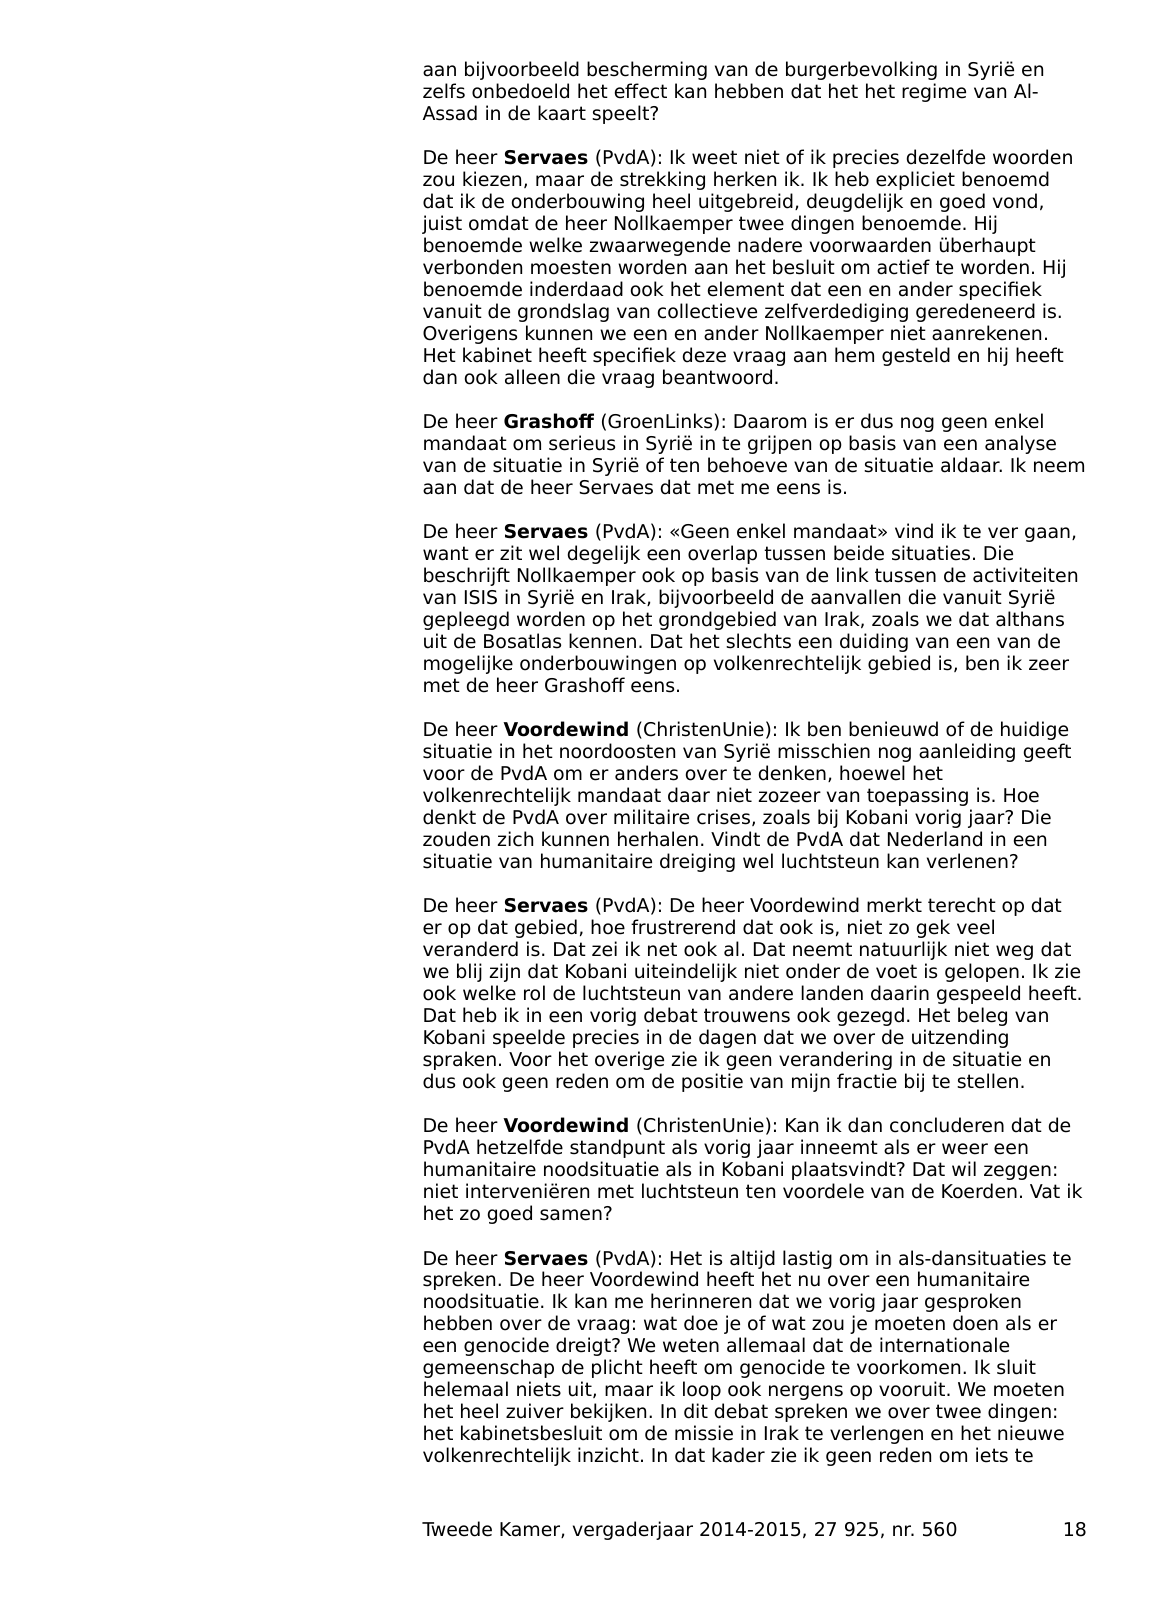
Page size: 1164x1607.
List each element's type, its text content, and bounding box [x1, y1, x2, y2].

text De heer Servaes (PvdA): «Geen enkel mandaat» vind ik te ver gaan, want er zit wel degelijk een overlap tussen beide situaties. Die beschrijft Nollkaemper ook op basis van de link tussen de activiteiten van ISIS in Syrië en Irak, bijvoorbeeld de aanvallen die vanuit Syrië gepleegd worden op het grondgebied van Irak, zoals we dat althans uit de Bosatlas kennen. Dat het slechts een duiding van een van de mogelijke onderbouwingen op volkenrechtelijk gebied is, ben ik zeer met de heer Grashoff eens. [422, 521, 1087, 697]
text De heer Servaes (PvdA): De heer Voordewind merkt terecht op dat er op dat gebied, hoe frustrerend dat ook is, niet zo gek veel veranderd is. Dat zei ik net ook al. Dat neemt natuurlijk niet weg dat we blij zijn dat Kobani uiteindelijk niet onder de voet is gelopen. Ik zie ook welke rol de luchtsteun van andere landen daarin gespeeld heeft. Dat heb ik in een vorig debat trouwens ook gezegd. Het beleg van Kobani speelde precies in de dagen dat we over de uitzending spraken. Voor het overige zie ik geen verandering in de situatie en dus ook geen reden om de positie van mijn fractie bij te stellen. [422, 895, 1087, 1093]
text De heer Grashoff (GroenLinks): Daarom is er dus nog geen enkel mandaat om serieus in Syrië in te grijpen op basis van een analyse van de situatie in Syrië of ten behoeve van de situatie aldaar. Ik neem aan dat de heer Servaes dat met me eens is. [422, 411, 1087, 499]
text aan bijvoorbeeld bescherming van de burgerbevolking in Syrië en zelfs onbedoeld het effect kan hebben dat het het regime van Al-Assad in de kaart speelt? [422, 59, 1087, 125]
text De heer Voordewind (ChristenUnie): Ik ben benieuwd of de huidige situatie in het noordoosten van Syrië misschien nog aanleiding geeft voor de PvdA om er anders over te denken, hoewel het volkenrechtelijk mandaat daar niet zozeer van toepassing is. Hoe denkt de PvdA over militaire crises, zoals bij Kobani vorig jaar? Die zouden zich kunnen herhalen. Vindt de PvdA dat Nederland in een situatie van humanitaire dreiging wel luchtsteun kan verlenen? [422, 719, 1087, 873]
text De heer Servaes (PvdA): Het is altijd lastig om in als-dansituaties te spreken. De heer Voordewind heeft het nu over een humanitaire noodsituatie. Ik kan me herinneren dat we vorig jaar gesproken hebben over de vraag: wat doe je of wat zou je moeten doen als er een genocide dreigt? We weten allemaal dat de internationale gemeenschap de plicht heeft om genocide te voorkomen. Ik sluit helemaal niets uit, maar ik loop ook nergens op vooruit. We moeten het heel zuiver bekijken. In dit debat spreken we over twee dingen: het kabinetsbesluit om de missie in Irak te verlengen en het nieuwe volkenrechtelijk inzicht. In dat kader zie ik geen reden om iets te [422, 1247, 1087, 1467]
text De heer Voordewind (ChristenUnie): Kan ik dan concluderen dat de PvdA hetzelfde standpunt als vorig jaar inneemt als er weer een humanitaire noodsituatie als in Kobani plaatsvindt? Dat wil zeggen: niet interveniëren met luchtsteun ten voordele van de Koerden. Vat ik het zo goed samen? [422, 1115, 1087, 1225]
text De heer Servaes (PvdA): Ik weet niet of ik precies dezelfde woorden zou kiezen, maar de strekking herken ik. Ik heb expliciet benoemd dat ik de onderbouwing heel uitgebreid, deugdelijk en goed vond, juist omdat de heer Nollkaemper twee dingen benoemde. Hij benoemde welke zwaarwegende nadere voorwaarden überhaupt verbonden moesten worden aan het besluit om actief te worden. Hij benoemde inderdaad ook het element dat een en ander specifiek vanuit de grondslag van collectieve zelfverdediging geredeneerd is. Overigens kunnen we een en ander Nollkaemper niet aanrekenen. Het kabinet heeft specifiek deze vraag aan hem gesteld en hij heeft dan ook alleen die vraag beantwoord. [422, 147, 1087, 389]
